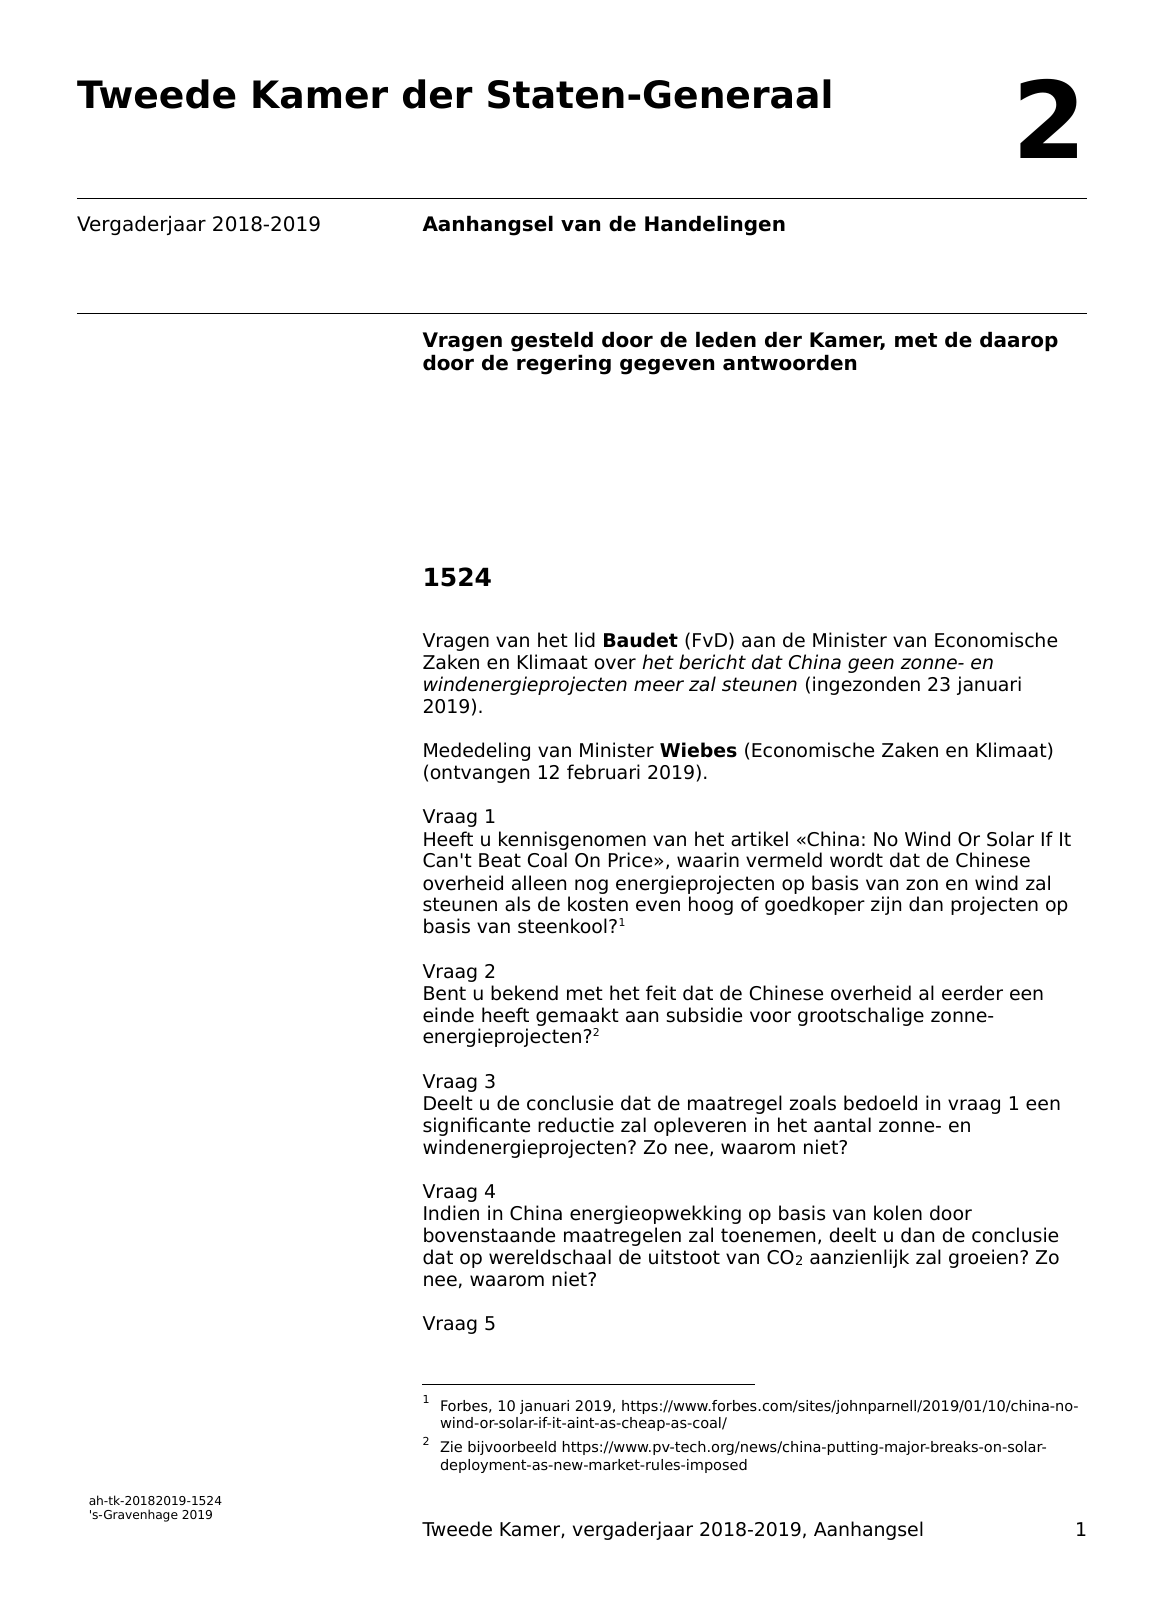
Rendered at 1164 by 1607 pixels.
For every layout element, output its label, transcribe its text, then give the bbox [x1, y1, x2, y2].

table_header 2 [886, 59, 1087, 198]
text Vraag 4 [422, 1181, 1087, 1203]
text Vraag 1 [422, 806, 1087, 828]
text 1524 [422, 563, 1087, 592]
table_cell [77, 314, 422, 375]
table_cell Vergaderjaar 2018-2019 [77, 199, 422, 313]
table_header Tweede Kamer der Staten-Generaal [77, 59, 886, 198]
text Vragen van het lid Baudet (FvD) aan de Minister van Economische Zaken en Klimaat over het bericht dat China geen zonne- en windenergieprojecten meer zal steunen (ingezonden 23 januari 2019). [422, 630, 1087, 718]
text Vraag 3 [422, 1071, 1087, 1093]
text Indien in China energieopwekking op basis van kolen door bovenstaande maatregelen zal toenemen, deelt u dan de conclusie dat op wereldschaal de uitstoot van CO2 aanzienlijk zal groeien? Zo nee, waarom niet? [422, 1203, 1087, 1291]
text Deelt u de conclusie dat de maatregel zoals bedoeld in vraag 1 een significante reductie zal opleveren in het aantal zonne- en windenergieprojecten? Zo nee, waarom niet? [422, 1093, 1087, 1158]
table_cell Aanhangsel van de Handelingen [422, 199, 1087, 313]
text Vraag 2 [422, 961, 1087, 982]
text Heeft u kennisgenomen van het artikel «China: No Wind Or Solar If It Can't Beat Coal On Price», waarin vermeld wordt dat de Chinese overheid alleen nog energieprojecten op basis van zon en wind zal steunen als de kosten even hoog of goedkoper zijn dan projecten op basis van steenkool? [422, 828, 1087, 938]
table_cell Vragen gesteld door de leden der Kamer, met de daarop door de regering gegeven antwoorden [422, 314, 1087, 375]
text 's-Gravenhage 2019 [88, 1508, 323, 1522]
text Bent u bekend met het feit dat de Chinese overheid al eerder een einde heeft gemaakt aan subsidie voor grootschalige zonne-energieprojecten? [422, 982, 1087, 1048]
text Forbes, 10 januari 2019, https://www.forbes.com/sites/johnparnell/2019/01/10/china-no-wind-or-solar-if-it-aint-as-cheap-as-coal/ [422, 1393, 1087, 1432]
text Mededeling van Minister Wiebes (Economische Zaken en Klimaat) (ontvangen 12 februari 2019). [422, 740, 1087, 784]
text Vraag 5 [422, 1313, 1087, 1335]
text Zie bijvoorbeeld https://www.pv-tech.org/news/china-putting-major-breaks-on-solar-deployment-as-new-market-rules-imposed [422, 1435, 1087, 1474]
text ah-tk-20182019-1524 [88, 1494, 323, 1508]
